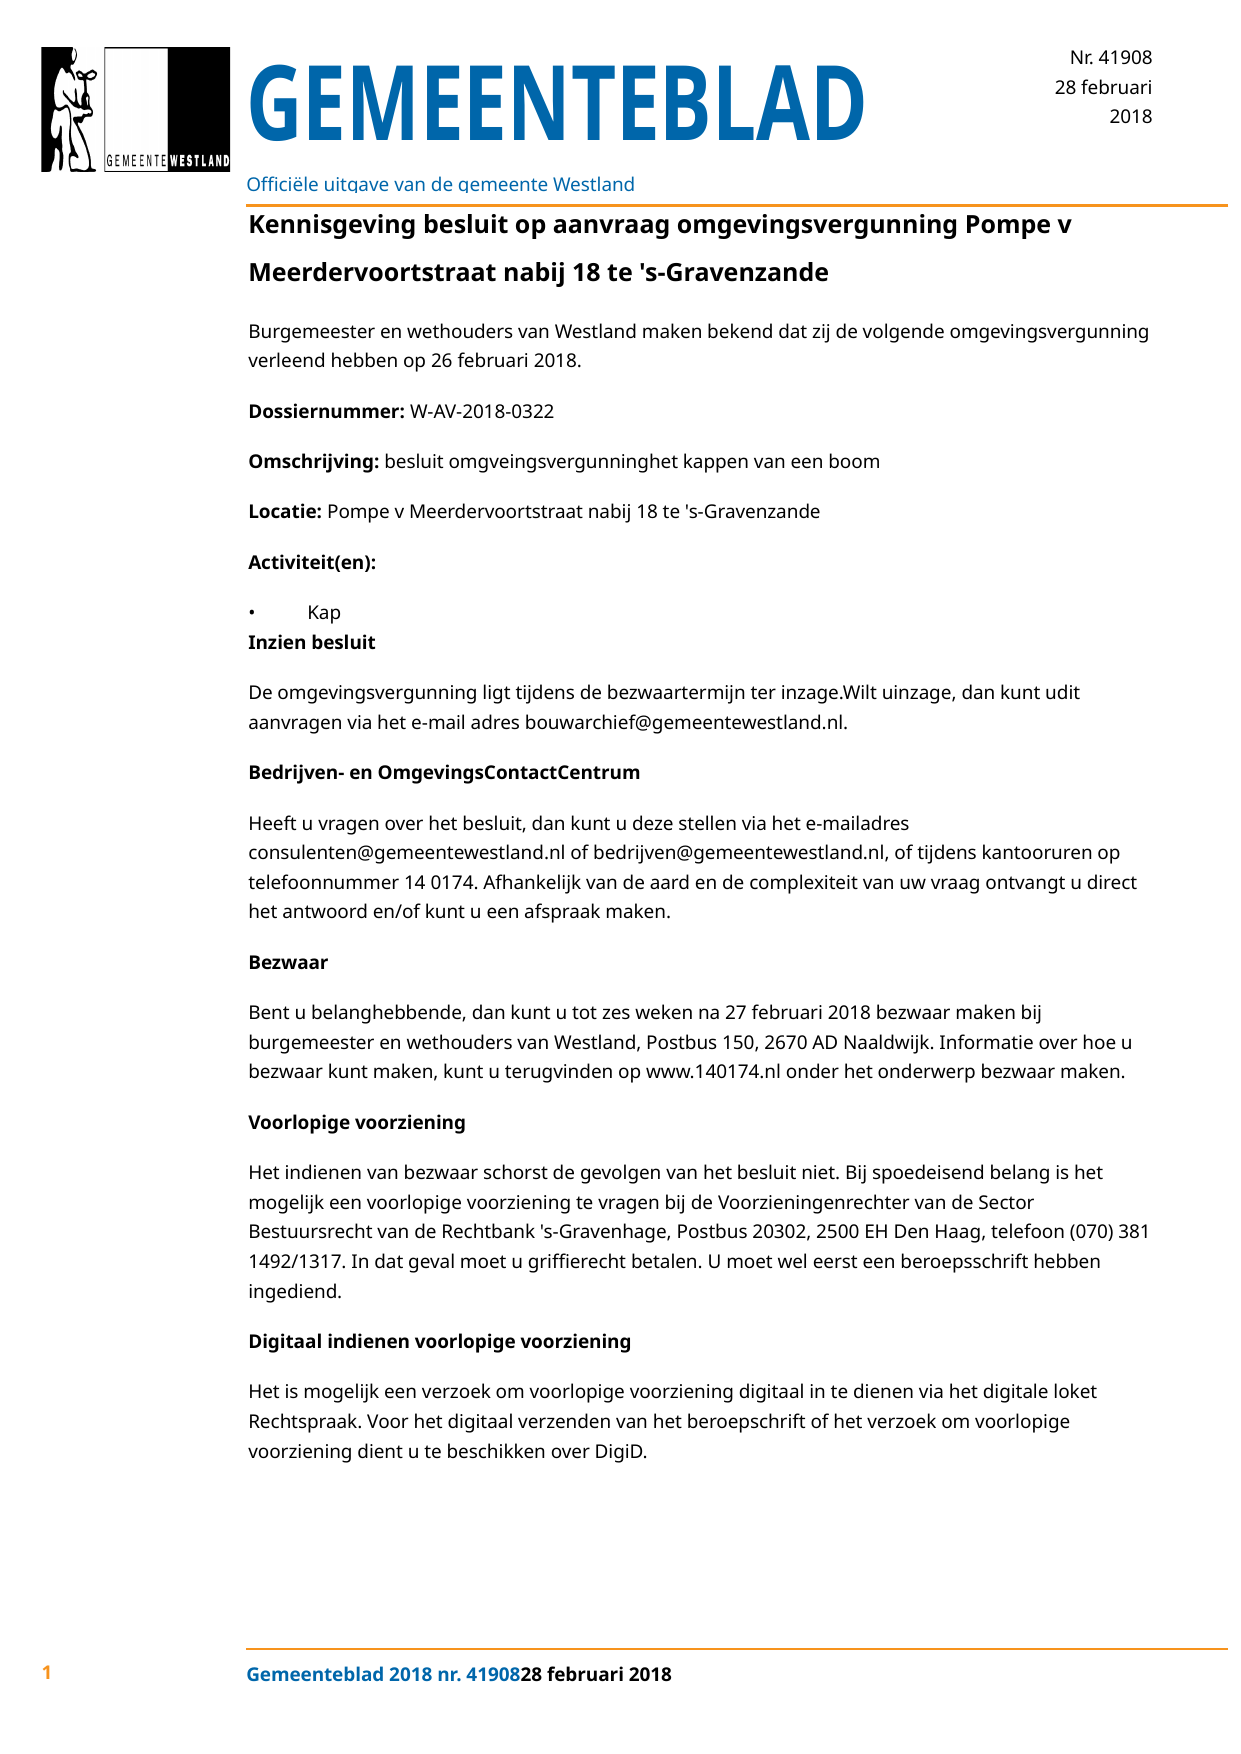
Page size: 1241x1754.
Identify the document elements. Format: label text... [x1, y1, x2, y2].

list Kap [248, 599, 1152, 625]
text Bent u belanghebbende, dan kunt u tot zes weken na 27 februari 2018 bezwaar maken bij burgemeester en wethouders van Westland, Postbus 150, 2670 AD Naaldwijk. Informatie over hoe u bezwaar kunt maken, kunt u terugvinden op www.140174.nl onder het onderwerp bezwaar maken. [248, 999, 1152, 1084]
text Bezwaar [248, 949, 1152, 975]
text Voorlopige voorziening [248, 1109, 1152, 1135]
text De omgevingsvergunning ligt tijdens de bezwaartermijn ter inzage.Wilt uinzage, dan kunt udit aanvragen via het e-mail adres bouwarchief@gemeentewestland.nl. [248, 679, 1152, 735]
picture [41, 47, 231, 172]
text Burgemeester en wethouders van Westland maken bekend dat zij de volgende omgevingsvergunning verleend hebben op 26 februari 2018. [248, 318, 1152, 373]
text Het indienen van bezwaar schorst de gevolgen van het besluit niet. Bij spoedeisend belang is het mogelijk een voorlopige voorziening te vragen bij de Voorzieningenrechter van de Sector Bestuursrecht van de Rechtbank 's-Gravenhage, Postbus 20302, 2500 EH Den Haag, telefoon (070) 381 1492/1317. In dat geval moet u griffierecht betalen. U moet wel eerst een beroepsschrift hebben ingediend. [248, 1159, 1152, 1304]
text Bedrijven- en OmgevingsContactCentrum [248, 759, 1152, 785]
text Inzien besluit [248, 629, 1152, 655]
text Digitaal indienen voorlopige voorziening [248, 1328, 1152, 1354]
text Het is mogelijk een verzoek om voorlopige voorziening digitaal in te dienen via het digitale loket Rechtspraak. Voor het digitaal verzenden van het beroepschrift of het verzoek om voorlopige voorziening dient u te beschikken over DigiD. [248, 1379, 1152, 1464]
text Locatie: Pompe v Meerdervoortstraat nabij 18 te 's-Gravenzande [248, 499, 1152, 524]
text Heeft u vragen over het besluit, dan kunt u deze stellen via het e-mailadres consulenten@gemeentewestland.nl of bedrijven@gemeentewestland.nl, of tijdens kantooruren op telefoonnummer 14 0174. Afhankelijk van de aard en de complexiteit van uw vraag ontvangt u direct het antwoord en/of kunt u een afspraak maken. [248, 810, 1152, 924]
text Dossiernummer: W-AV-2018-0322 [248, 398, 1152, 424]
text Omschrijving: besluit omgveingsvergunninghet kappen van een boom [248, 448, 1152, 474]
text Kennisgeving besluit op aanvraag omgevingsvergunning Pompe v Meerdervoortstraat nabij 18 te 's-Gravenzande [248, 207, 1152, 288]
text Activiteit(en): [248, 549, 1152, 575]
